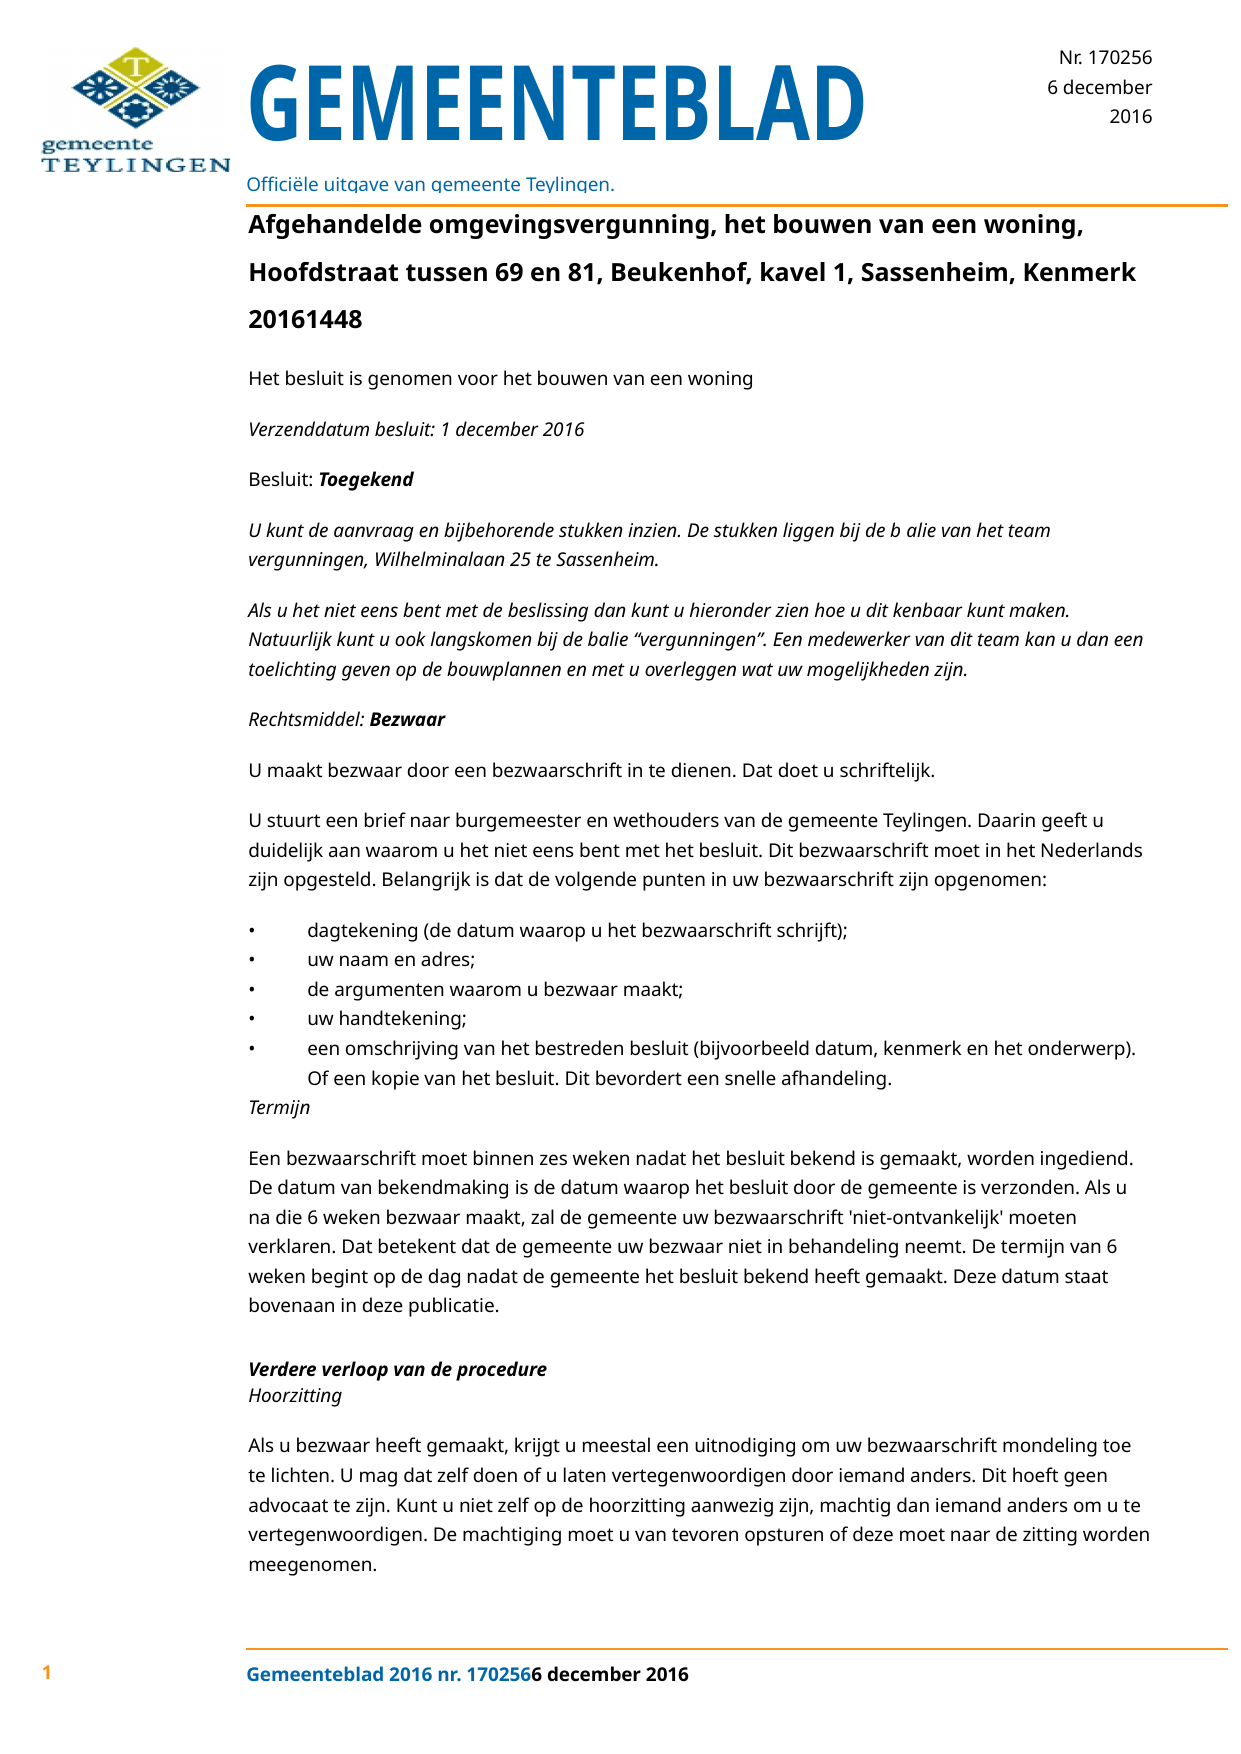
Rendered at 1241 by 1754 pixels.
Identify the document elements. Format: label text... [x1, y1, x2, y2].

text Als u het niet eens bent met de beslissing dan kunt u hieronder zien hoe u dit kenbaar kunt maken. Natuurlijk kunt u ook langskomen bij de balie “vergunningen”. Een medewerker van dit team kan u dan een toelichting geven op de bouwplannen en met u overleggen wat uw mogelijkheden zijn. [248, 597, 1152, 682]
text Afgehandelde omgevingsvergunning, het bouwen van een woning, Hoofdstraat tussen 69 en 81, Beukenhof, kavel 1, Sassenheim, Kenmerk 20161448 [248, 207, 1152, 336]
text Verdere verloop van de procedure [248, 1357, 1152, 1382]
text U kunt de aanvraag en bijbehorende stukken inzien. De stukken liggen bij de b alie van het team vergunningen, Wilhelminalaan 25 te Sassenheim. [248, 517, 1152, 572]
text Als u bezwaar heeft gemaakt, krijgt u meestal een uitnodiging om uw bezwaarschrift mondeling toe te lichten. U mag dat zelf doen of u laten vertegenwoordigen door iemand anders. Dit hoeft geen advocaat te zijn. Kunt u niet zelf op de hoorzitting aanwezig zijn, machtig dan iemand anders om u te vertegenwoordigen. De machtiging moet u van tevoren opsturen of deze moet naar de zitting worden meegenomen. [248, 1433, 1152, 1577]
list uw naam en adres; [248, 946, 1152, 972]
text U maakt bezwaar door een bezwaarschrift in te dienen. Dat doet u schriftelijk. [248, 757, 1152, 782]
text Termijn [248, 1094, 1152, 1120]
text Besluit: Toegekend [248, 466, 1152, 492]
text Verzenddatum besluit: 1 december 2016 [248, 416, 1152, 442]
text Rechtsmiddel: Bezwaar [248, 706, 1152, 732]
picture [41, 47, 231, 172]
list de argumenten waarom u bezwaar maakt; [248, 976, 1152, 1002]
text U stuurt een brief naar burgemeester en wethouders van de gemeente Teylingen. Daarin geeft u duidelijk aan waarom u het niet eens bent met het besluit. Dit bezwaarschrift moet in het Nederlands zijn opgesteld. Belangrijk is dat de volgende punten in uw bezwaarschrift zijn opgenomen: [248, 807, 1152, 892]
list een omschrijving van het bestreden besluit (bijvoorbeeld datum, kenmerk en het onderwerp). Of een kopie van het besluit. Dit bevordert een snelle afhandeling. [248, 1035, 1152, 1090]
text Hoorzitting [248, 1382, 1152, 1408]
text Het besluit is genomen voor het bouwen van een woning [248, 366, 1152, 391]
list dagtekening (de datum waarop u het bezwaarschrift schrijft); [248, 917, 1152, 942]
list uw handtekening; [248, 1006, 1152, 1031]
text Een bezwaarschrift moet binnen zes weken nadat het besluit bekend is gemaakt, worden ingediend. De datum van bekendmaking is de datum waarop het besluit door de gemeente is verzonden. Als u na die 6 weken bezwaar maakt, zal de gemeente uw bezwaarschrift 'niet-ontvankelijk' moeten verklaren. Dat betekent dat de gemeente uw bezwaar niet in behandeling neemt. De termijn van 6 weken begint op de dag nadat de gemeente het besluit bekend heeft gemaakt. Deze datum staat bovenaan in deze publicatie. [248, 1145, 1152, 1318]
